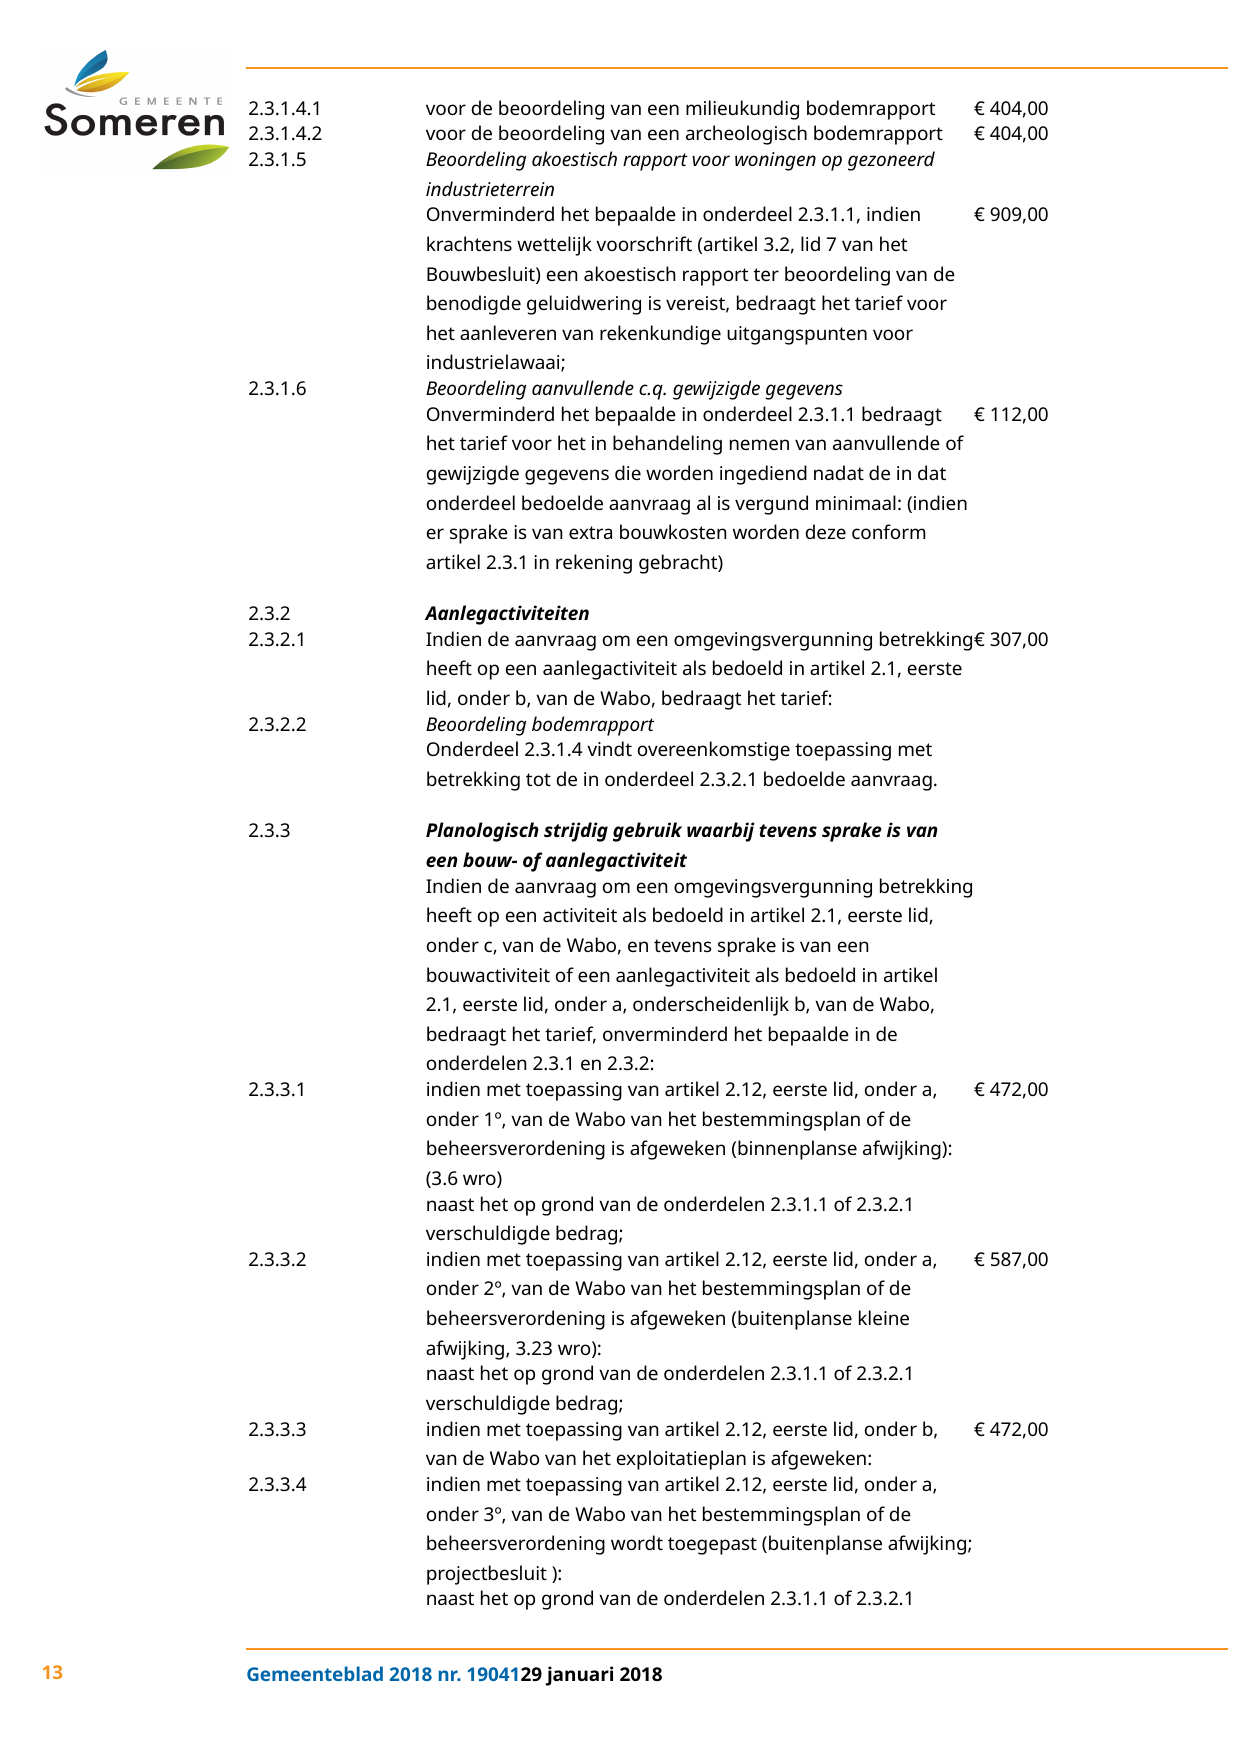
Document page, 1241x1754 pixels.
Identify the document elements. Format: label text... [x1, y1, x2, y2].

table_cell 2.3.2.2 [248, 711, 426, 737]
table_cell [248, 792, 426, 818]
table_cell indien met toepassing van artikel 2.12, eerste lid, onder b, van de Wabo van het exploitatieplan is afgeweken: [426, 1416, 974, 1471]
table_cell [248, 1586, 426, 1611]
table_cell [974, 1191, 1152, 1246]
table_cell 2.3.1.6 [248, 375, 426, 401]
table_cell [974, 600, 1152, 626]
table_cell Onverminderd het bepaalde in onderdeel 2.3.1.1 bedraagt het tarief voor het in behandeling nemen van aanvullende of gewijzigde gegevens die worden ingediend nadat de in dat onderdeel bedoelde aanvraag al is vergund minimaal: (indien er sprake is van extra bouwkosten worden deze conform artikel 2.3.1 in rekening gebracht) [426, 401, 974, 574]
table_cell € 404,00 [974, 95, 1152, 121]
table_cell Indien de aanvraag om een omgevingsvergunning betrekking heeft op een activiteit als bedoeld in artikel 2.1, eerste lid, onder c, van de Wabo, en tevens sprake is van een bouwactiviteit of een aanlegactiviteit als bedoeld in artikel 2.1, eerste lid, onder a, onderscheidenlijk b, van de Wabo, bedraagt het tarief, onverminderd het bepaalde in de onderdelen 2.3.1 en 2.3.2: [426, 873, 974, 1076]
table_cell 2.3.1.4.2 [248, 121, 426, 146]
table_cell naast het op grond van de onderdelen 2.3.1.1 of 2.3.2.1 verschuldigde bedrag; [426, 1361, 974, 1416]
table_cell Planologisch strijdig gebruik waarbij tevens sprake is van een bouw- of aanlegactiviteit [426, 818, 974, 873]
table_cell 2.3.3 [248, 818, 426, 873]
table_cell € 472,00 [974, 1416, 1152, 1471]
table_cell Beoordeling bodemrapport [426, 711, 974, 737]
table_cell [248, 202, 426, 375]
table_cell indien met toepassing van artikel 2.12, eerste lid, onder a, onder 1º, van de Wabo van het bestemmingsplan of de beheersverordening is afgeweken (binnenplanse afwijking): (3.6 wro) [426, 1076, 974, 1191]
table_cell € 404,00 [974, 121, 1152, 146]
table_cell Beoordeling akoestisch rapport voor woningen op gezoneerd industrieterrein [426, 146, 974, 202]
table_cell 2.3.3.3 [248, 1416, 426, 1471]
table_cell [974, 818, 1152, 873]
table_cell [248, 873, 426, 1076]
table_cell 2.3.3.2 [248, 1246, 426, 1361]
table_cell indien met toepassing van artikel 2.12, eerste lid, onder a, onder 3º, van de Wabo van het bestemmingsplan of de beheersverordening wordt toegepast (buitenplanse afwijking; projectbesluit ): [426, 1471, 974, 1586]
table_cell [248, 1191, 426, 1246]
table_cell [426, 575, 974, 600]
table_cell 2.3.1.4.1 [248, 95, 426, 121]
table_cell [974, 1361, 1152, 1416]
picture [41, 47, 231, 172]
table_cell [248, 575, 426, 600]
table_cell [248, 737, 426, 792]
table_cell Indien de aanvraag om een omgevingsvergunning betrekking heeft op een aanlegactiviteit als bedoeld in artikel 2.1, eerste lid, onder b, van de Wabo, bedraagt het tarief: [426, 626, 974, 711]
table_cell [974, 146, 1152, 202]
table_cell 2.3.1.5 [248, 146, 426, 202]
table_cell [248, 1361, 426, 1416]
table_cell € 472,00 [974, 1076, 1152, 1191]
table_cell Onderdeel 2.3.1.4 vindt overeenkomstige toepassing met betrekking tot de in onderdeel 2.3.2.1 bedoelde aanvraag. [426, 737, 974, 792]
table_cell [974, 1586, 1152, 1611]
table_cell [974, 375, 1152, 401]
table_cell indien met toepassing van artikel 2.12, eerste lid, onder a, onder 2º, van de Wabo van het bestemmingsplan of de beheersverordening is afgeweken (buitenplanse kleine afwijking, 3.23 wro): [426, 1246, 974, 1361]
table_cell [974, 737, 1152, 792]
table_cell € 909,00 [974, 202, 1152, 375]
table_cell 2.3.3.1 [248, 1076, 426, 1191]
table_cell naast het op grond van de onderdelen 2.3.1.1 of 2.3.2.1 verschuldigde bedrag; [426, 1191, 974, 1246]
table_cell Onverminderd het bepaalde in onderdeel 2.3.1.1, indien krachtens wettelijk voorschrift (artikel 3.2, lid 7 van het Bouwbesluit) een akoestisch rapport ter beoordeling van de benodigde geluidwering is vereist, bedraagt het tarief voor het aanleveren van rekenkundige uitgangspunten voor industrielawaai; [426, 202, 974, 375]
table_cell [974, 711, 1152, 737]
table_cell Beoordeling aanvullende c.q. gewijzigde gegevens [426, 375, 974, 401]
table_cell [248, 401, 426, 574]
table_cell [974, 792, 1152, 818]
table_cell naast het op grond van de onderdelen 2.3.1.1 of 2.3.2.1 [426, 1586, 974, 1611]
table_cell 2.3.2 [248, 600, 426, 626]
table_cell 2.3.2.1 [248, 626, 426, 711]
table_cell € 112,00 [974, 401, 1152, 574]
table_cell Aanlegactiviteiten [426, 600, 974, 626]
table_cell 2.3.3.4 [248, 1471, 426, 1586]
table_cell [974, 1471, 1152, 1586]
table_cell € 587,00 [974, 1246, 1152, 1361]
table_cell € 307,00 [974, 626, 1152, 711]
table_cell [426, 792, 974, 818]
table_cell voor de beoordeling van een milieukundig bodemrapport [426, 95, 974, 121]
table_cell [974, 873, 1152, 1076]
table_cell [974, 575, 1152, 600]
table_cell voor de beoordeling van een archeologisch bodemrapport [426, 121, 974, 146]
